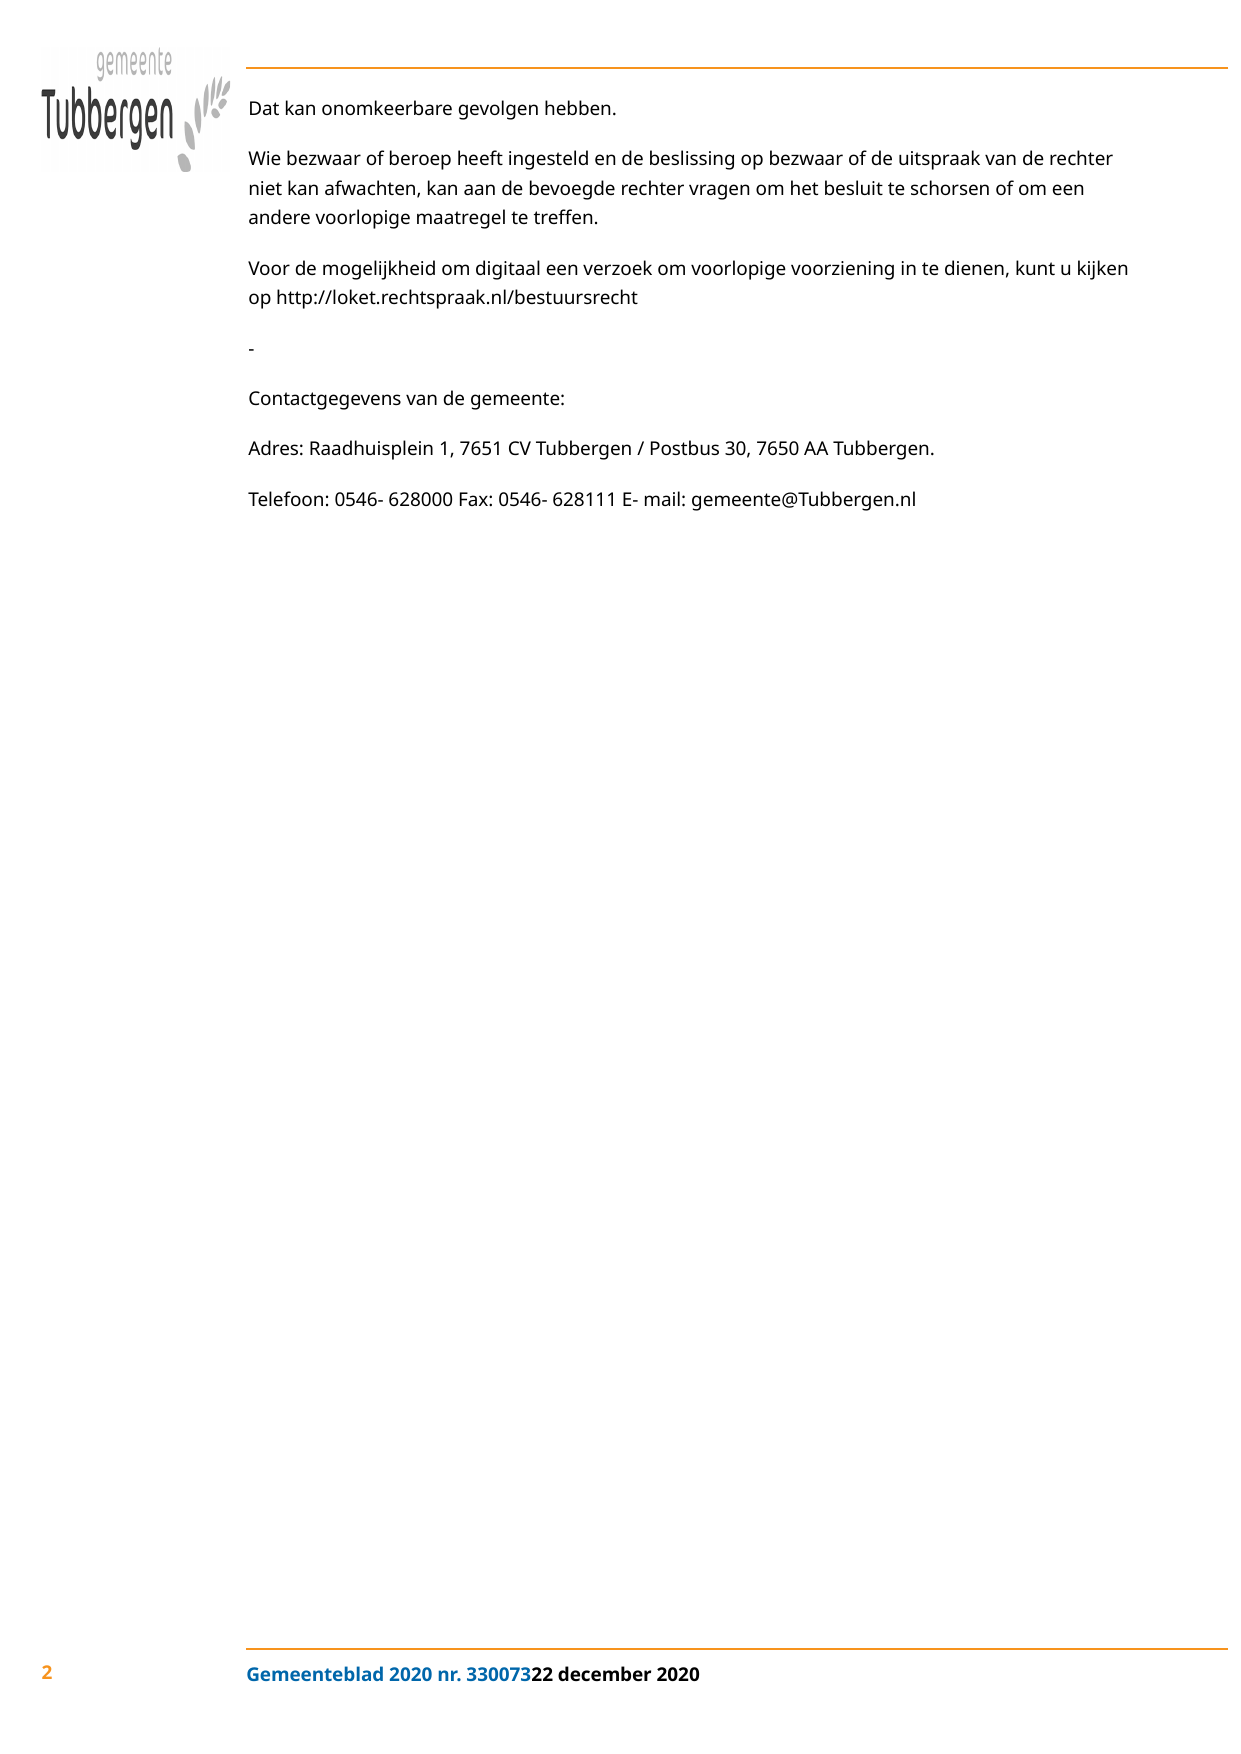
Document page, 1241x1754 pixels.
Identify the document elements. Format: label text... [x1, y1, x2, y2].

text Wie bezwaar of beroep heeft ingesteld en de beslissing op bezwaar of de uitspraak van de rechter niet kan afwachten, kan aan de bevoegde rechter vragen om het besluit te schorsen of om een andere voorlopige maatregel te treffen. [248, 145, 1152, 230]
picture [41, 47, 231, 172]
text Dat kan onomkeerbare gevolgen hebben. [248, 95, 1152, 121]
text Telefoon: 0546- 628000 Fax: 0546- 628111 E- mail: gemeente@Tubbergen.nl [248, 486, 1152, 512]
text - [248, 335, 1152, 361]
text Adres: Raadhuisplein 1, 7651 CV Tubbergen / Postbus 30, 7650 AA Tubbergen. [248, 436, 1152, 461]
text Voor de mogelijkheid om digitaal een verzoek om voorlopige voorziening in te dienen, kunt u kijken op http://loket.rechtspraak.nl/bestuursrecht [248, 255, 1152, 310]
text Contactgegevens van de gemeente: [248, 385, 1152, 411]
